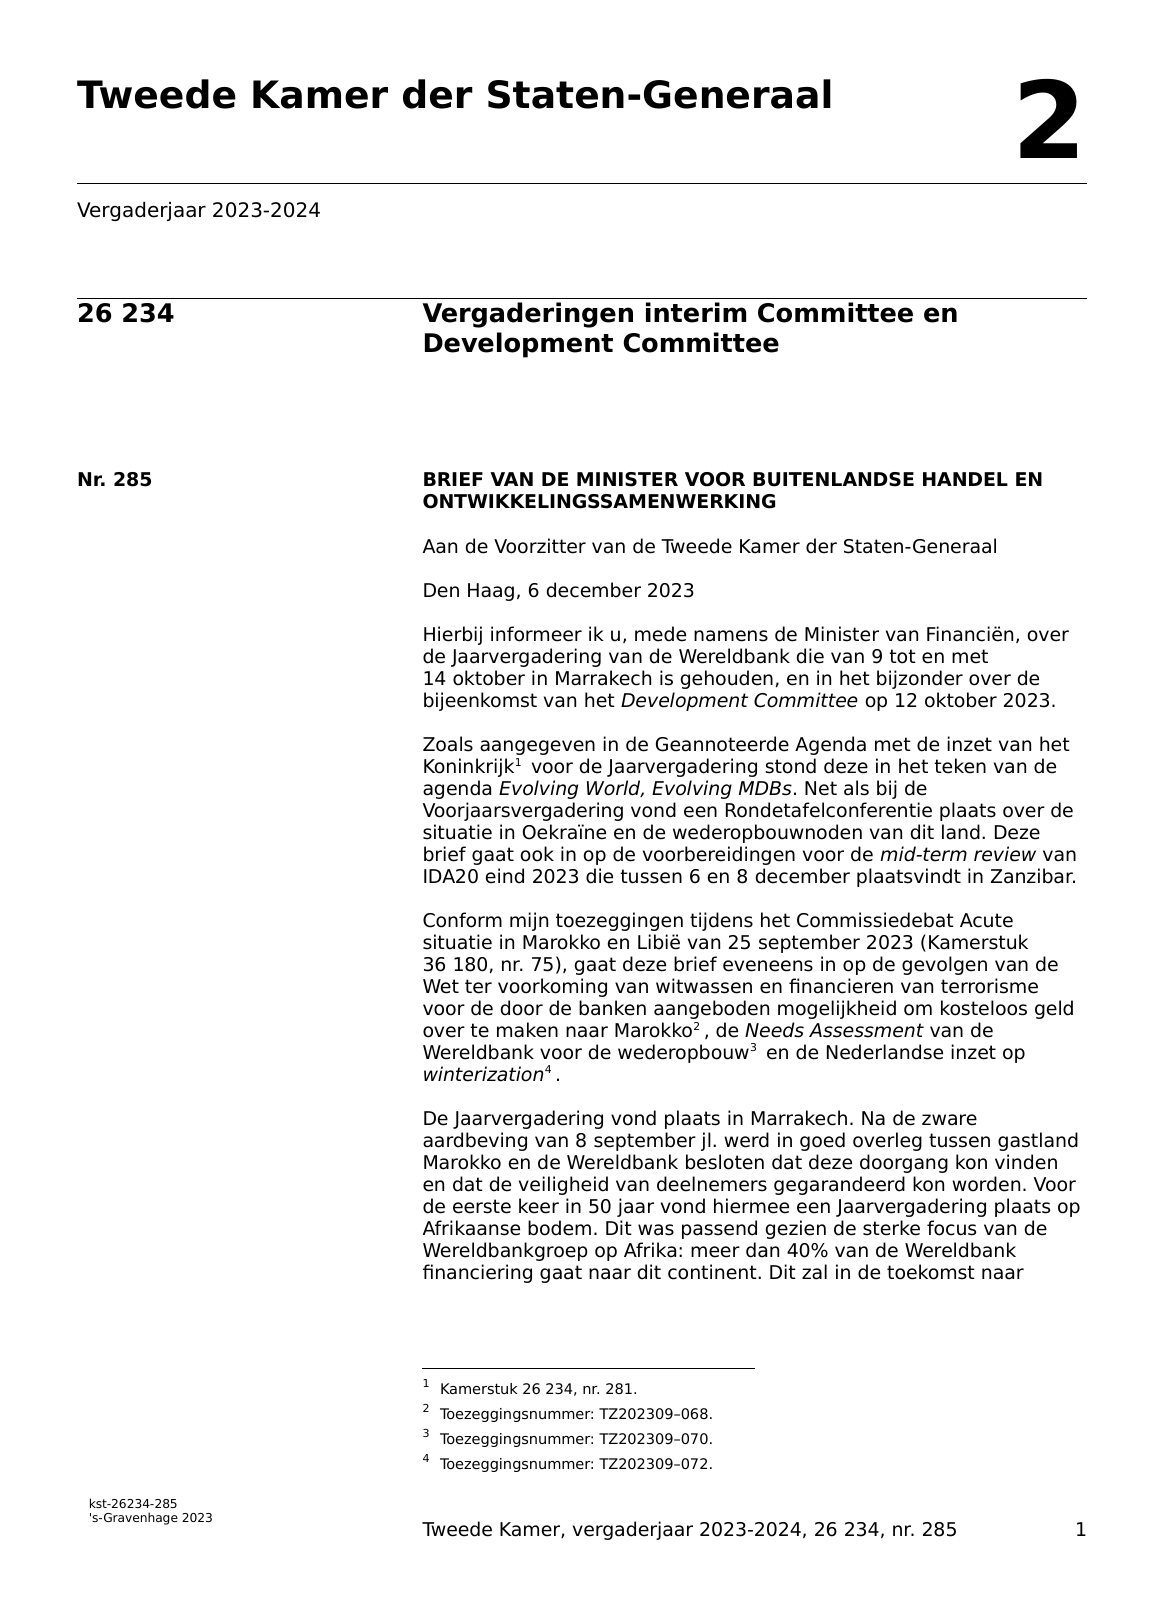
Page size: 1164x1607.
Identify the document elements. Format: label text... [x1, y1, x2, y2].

text Toezeggingsnummer: TZ202309–072. [422, 1452, 1087, 1474]
text Toezeggingsnummer: TZ202309–068. [422, 1402, 1087, 1424]
text Zoals aangegeven in de Geannoteerde Agenda met de inzet van het Koninkrijk voor de Jaarvergadering stond deze in het teken van de agenda Evolving World, Evolving MDBs. Net als bij de Voorjaarsvergadering vond een Rondetafelconferentie plaats over de situatie in Oekraïne en de wederopbouwnoden van dit land. Deze brief gaat ook in op de voorbereidingen voor de mid-term review van IDA20 eind 2023 die tussen 6 en 8 december plaatsvindt in Zanzibar. [422, 734, 1087, 888]
text Toezeggingsnummer: TZ202309–070. [422, 1427, 1087, 1449]
text Hierbij informeer ik u, mede namens de Minister van Financiën, over de Jaarvergadering van de Wereldbank die van 9 tot en met 14 oktober in Marrakech is gehouden, en in het bijzonder over de bijeenkomst van het Development Committee op 12 oktober 2023. [422, 624, 1087, 712]
text kst-26234-285 [88, 1497, 323, 1511]
text 's-Gravenhage 2023 [88, 1511, 323, 1525]
subtitle 26 234 Vergaderingen interim Committee en Development Committee [77, 299, 1087, 358]
text Kamerstuk 26 234, nr. 281. [422, 1377, 1087, 1399]
text Den Haag, 6 december 2023 [422, 580, 1087, 602]
table_cell Vergaderjaar 2023-2024 [77, 184, 1087, 298]
subtitle Nr. 285 BRIEF VAN DE MINISTER VOOR BUITENLANDSE HANDEL EN ONTWIKKELINGSSAMENWERKING [77, 469, 1087, 513]
text Aan de Voorzitter van de Tweede Kamer der Staten-Generaal [422, 536, 1087, 557]
table_header Tweede Kamer der Staten-Generaal [77, 59, 886, 183]
text De Jaarvergadering vond plaats in Marrakech. Na de zware aardbeving van 8 september jl. werd in goed overleg tussen gastland Marokko en de Wereldbank besloten dat deze doorgang kon vinden en dat de veiligheid van deelnemers gegarandeerd kon worden. Voor de eerste keer in 50 jaar vond hiermee een Jaarvergadering plaats op Afrikaanse bodem. Dit was passend gezien de sterke focus van de Wereldbankgroep op Afrika: meer dan 40% van de Wereldbank financiering gaat naar dit continent. Dit zal in de toekomst naar [422, 1108, 1087, 1284]
table_header 2 [886, 59, 1087, 183]
text Conform mijn toezeggingen tijdens het Commissiedebat Acute situatie in Marokko en Libië van 25 september 2023 (Kamerstuk 36 180, nr. 75), gaat deze brief eveneens in op de gevolgen van de Wet ter voorkoming van witwassen en financieren van terrorisme voor de door de banken aangeboden mogelijkheid om kosteloos geld over te maken naar Marokko, de Needs Assessment van de Wereldbank voor de wederopbouw en de Nederlandse inzet op winterization. [422, 910, 1087, 1086]
